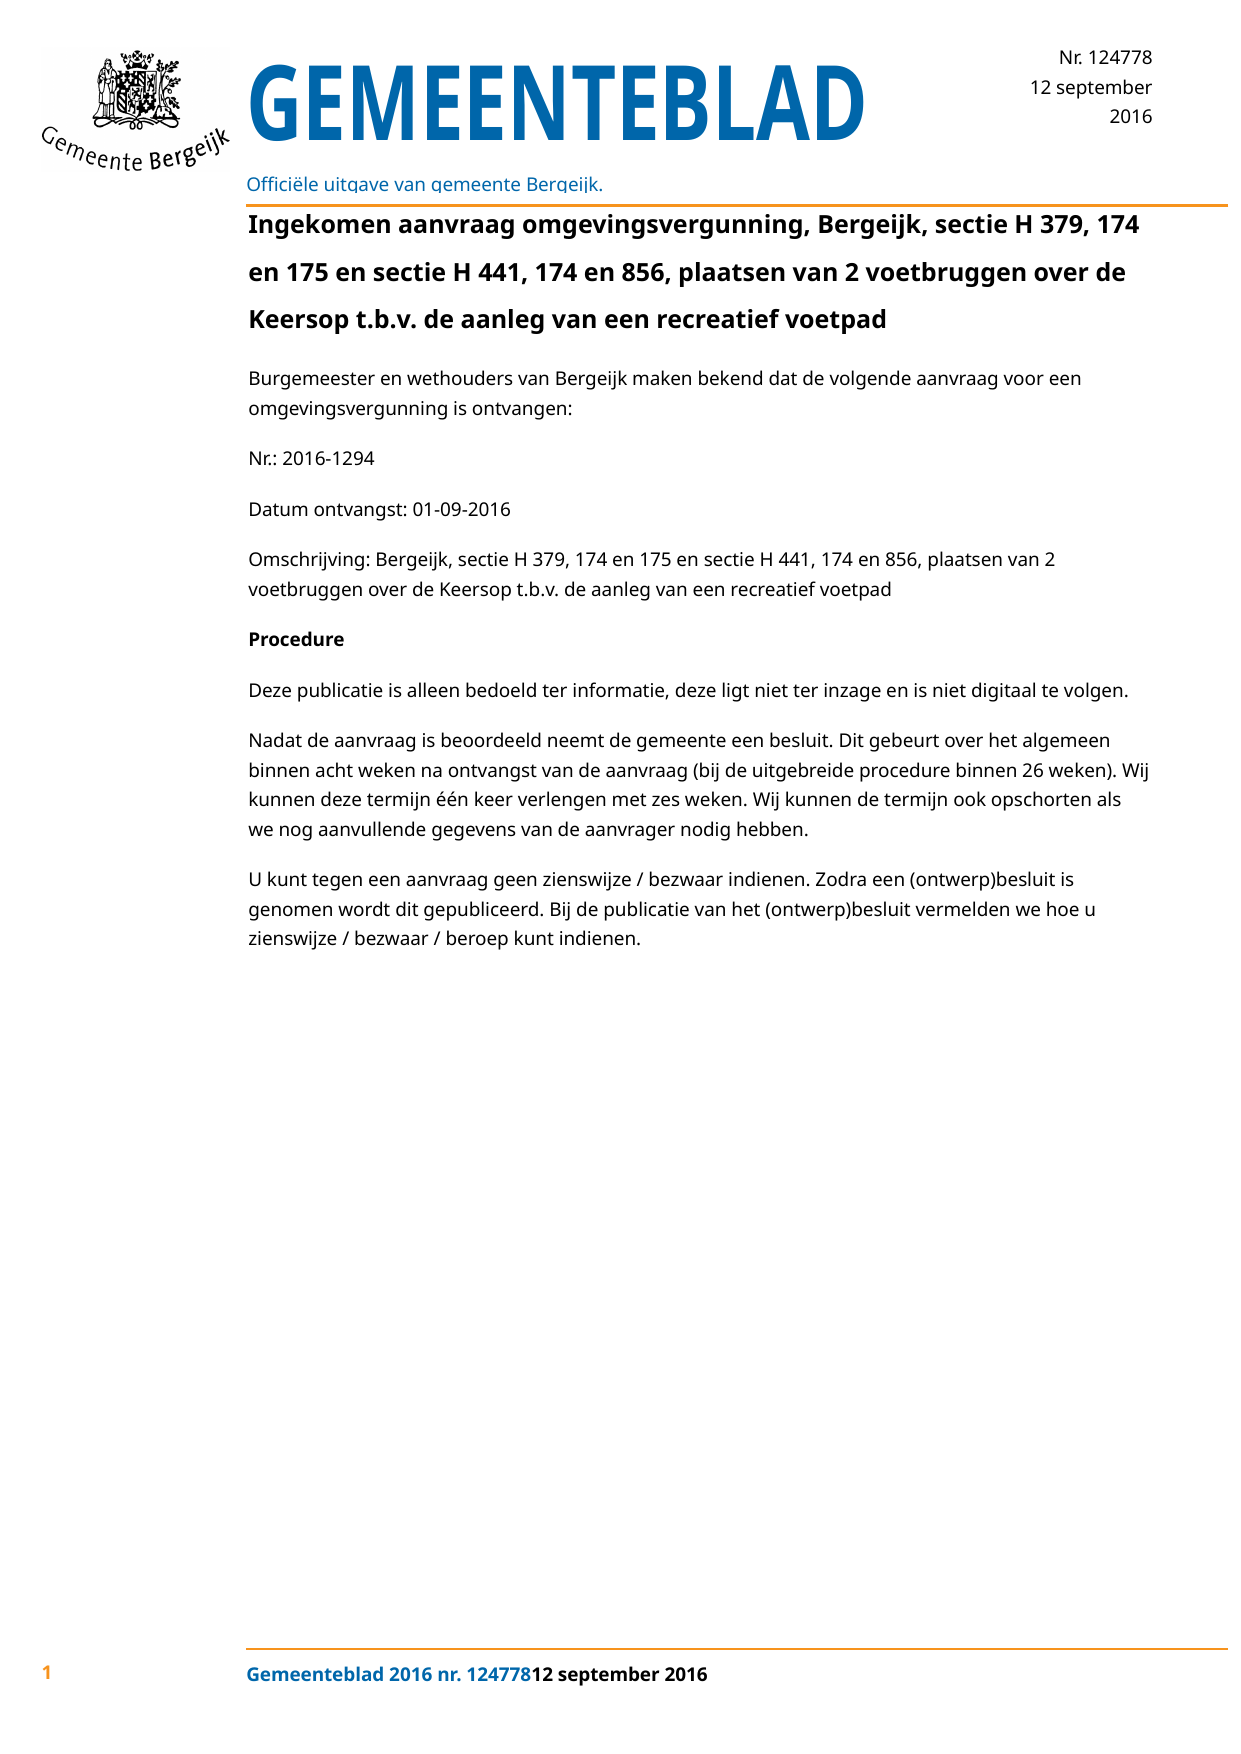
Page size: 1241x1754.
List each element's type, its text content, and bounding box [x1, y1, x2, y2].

text Omschrijving: Bergeijk, sectie H 379, 174 en 175 en sectie H 441, 174 en 856, plaatsen van 2 voetbruggen over de Keersop t.b.v. de aanleg van een recreatief voetpad [248, 546, 1152, 602]
text Datum ontvangst: 01-09-2016 [248, 496, 1152, 522]
text Procedure [248, 626, 1152, 652]
picture [41, 47, 231, 172]
text Nadat de aanvraag is beoordeeld neemt de gemeente een besluit. Dit gebeurt over het algemeen binnen acht weken na ontvangst van de aanvraag (bij de uitgebreide procedure binnen 26 weken). Wij kunnen deze termijn één keer verlengen met zes weken. Wij kunnen de termijn ook opschorten als we nog aanvullende gegevens van de aanvrager nodig hebben. [248, 727, 1152, 842]
text Ingekomen aanvraag omgevingsvergunning, Bergeijk, sectie H 379, 174 en 175 en sectie H 441, 174 en 856, plaatsen van 2 voetbruggen over de Keersop t.b.v. de aanleg van een recreatief voetpad [248, 207, 1152, 336]
text Burgemeester en wethouders van Bergeijk maken bekend dat de volgende aanvraag voor een omgevingsvergunning is ontvangen: [248, 366, 1152, 421]
text U kunt tegen een aanvraag geen zienswijze / bezwaar indienen. Zodra een (ontwerp)besluit is genomen wordt dit gepubliceerd. Bij de publicatie van het (ontwerp)besluit vermelden we hoe u zienswijze / bezwaar / beroep kunt indienen. [248, 866, 1152, 951]
text Deze publicatie is alleen bedoeld ter informatie, deze ligt niet ter inzage en is niet digitaal te volgen. [248, 677, 1152, 702]
text Nr.: 2016-1294 [248, 446, 1152, 471]
